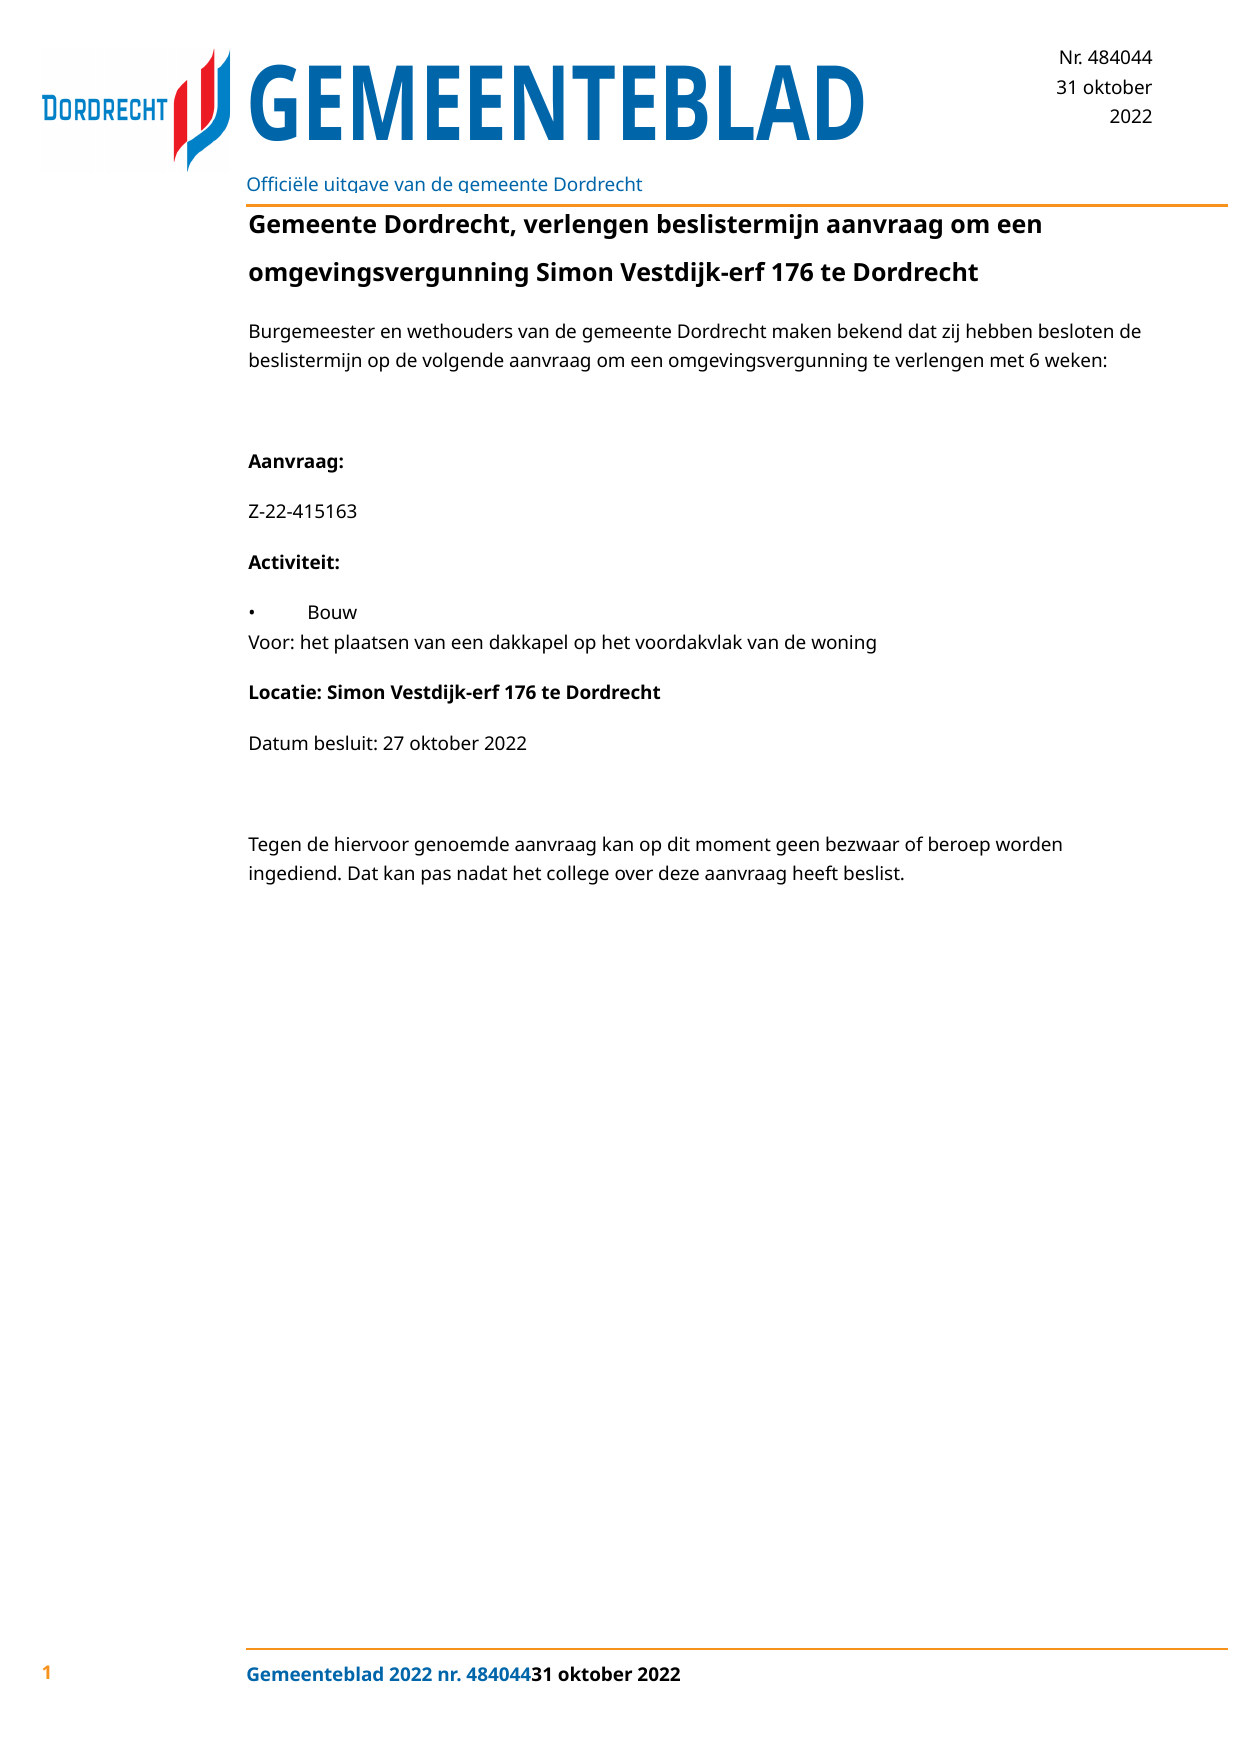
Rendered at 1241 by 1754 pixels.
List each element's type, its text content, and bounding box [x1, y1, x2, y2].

text Aanvraag: [248, 448, 1152, 474]
text Datum besluit: 27 oktober 2022 [248, 730, 1152, 756]
text Voor: het plaatsen van een dakkapel op het voordakvlak van de woning [248, 629, 1152, 655]
text Gemeente Dordrecht, verlengen beslistermijn aanvraag om een omgevingsvergunning Simon Vestdijk-erf 176 te Dordrecht [248, 207, 1152, 288]
picture [41, 47, 231, 172]
text Activiteit: [248, 549, 1152, 575]
text Locatie: Simon Vestdijk-erf 176 te Dordrecht [248, 679, 1152, 705]
text Tegen de hiervoor genoemde aanvraag kan op dit moment geen bezwaar of beroep worden ingediend. Dat kan pas nadat het college over deze aanvraag heeft beslist. [248, 831, 1152, 886]
list Bouw [248, 599, 1152, 625]
text Z-22-415163 [248, 499, 1152, 524]
text Burgemeester en wethouders van de gemeente Dordrecht maken bekend dat zij hebben besloten de beslistermijn op de volgende aanvraag om een omgevingsvergunning te verlengen met 6 weken: [248, 318, 1152, 373]
